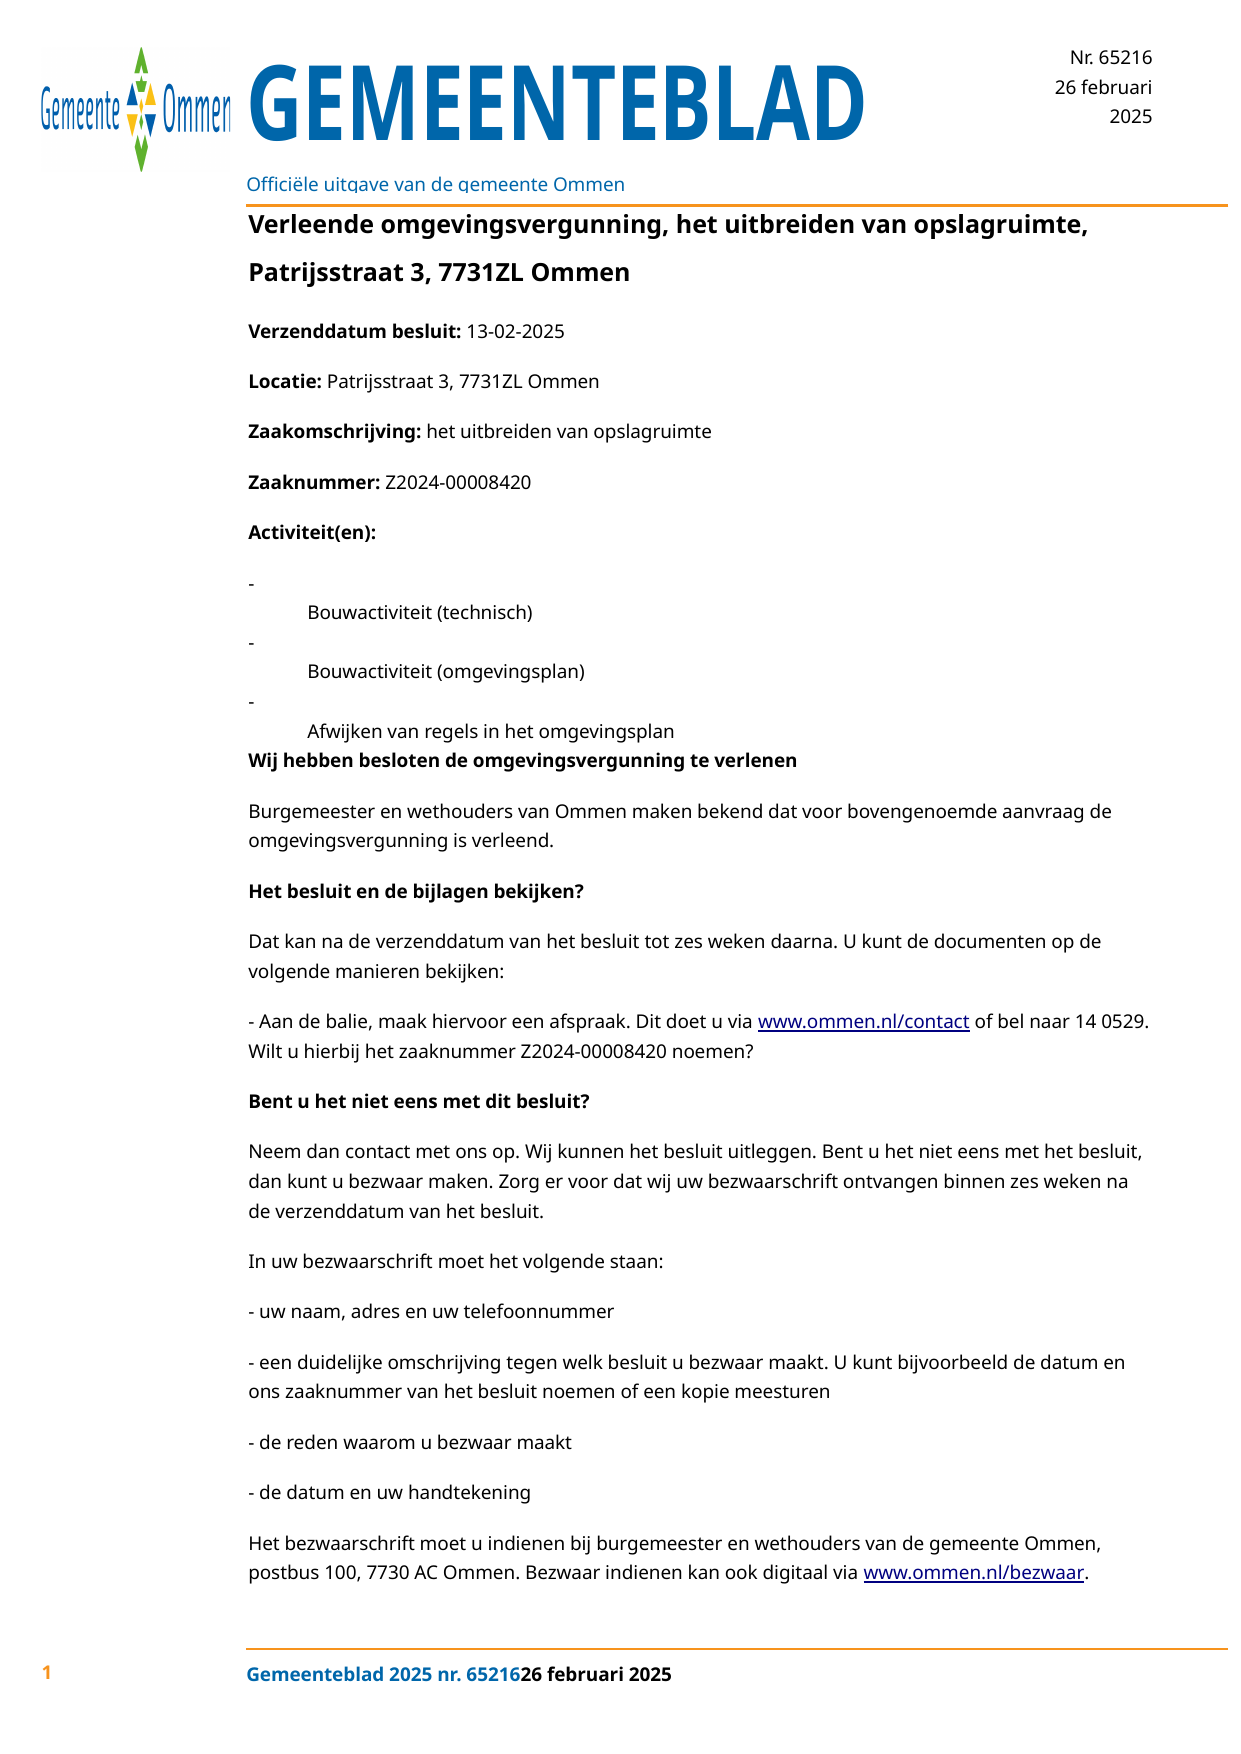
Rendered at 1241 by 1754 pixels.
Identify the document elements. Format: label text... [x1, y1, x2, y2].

text Dat kan na de verzenddatum van het besluit tot zes weken daarna. U kunt de documenten op de volgende manieren bekijken: [248, 928, 1152, 984]
text Verzenddatum besluit: 13-02-2025 [248, 318, 1152, 344]
text Neem dan contact met ons op. Wij kunnen het besluit uitleggen. Bent u het niet eens met het besluit, dan kunt u bezwaar maken. Zorg er voor dat wij uw bezwaarschrift ontvangen binnen zes weken na de verzenddatum van het besluit. [248, 1139, 1152, 1224]
text Burgemeester en wethouders van Ommen maken bekend dat voor bovengenoemde aanvraag de omgevingsvergunning is verleend. [248, 798, 1152, 853]
text Verleende omgevingsvergunning, het uitbreiden van opslagruimte, Patrijsstraat 3, 7731ZL Ommen [248, 207, 1152, 288]
text Het bezwaarschrift moet u indienen bij burgemeester en wethouders van de gemeente Ommen, postbus 100, 7730 AC Ommen. Bezwaar indienen kan ook digitaal via www.ommen.nl/bezwaar. [248, 1530, 1152, 1585]
text - Aan de balie, maak hiervoor een afspraak. Dit doet u via www.ommen.nl/contact of bel naar 14 0529. Wilt u hierbij het zaaknummer Z2024-00008420 noemen? [248, 1008, 1152, 1064]
picture [41, 47, 231, 172]
text Wij hebben besloten de omgevingsvergunning te verlenen [248, 747, 1152, 773]
text Activiteit(en): [248, 519, 1152, 545]
text In uw bezwaarschrift moet het volgende staan: [248, 1248, 1152, 1274]
text Zaaknummer: Z2024-00008420 [248, 469, 1152, 495]
text Locatie: Patrijsstraat 3, 7731ZL Ommen [248, 368, 1152, 394]
text - de reden waarom u bezwaar maakt [248, 1429, 1152, 1455]
text - de datum en uw handtekening [248, 1479, 1152, 1505]
text Zaakomschrijving: het uitbreiden van opslagruimte [248, 419, 1152, 444]
text Bent u het niet eens met dit besluit? [248, 1088, 1152, 1114]
list Afwijken van regels in het omgevingsplan [248, 718, 1152, 744]
text - een duidelijke omschrijving tegen welk besluit u bezwaar maakt. U kunt bijvoorbeeld de datum en ons zaaknummer van het besluit noemen of een kopie meesturen [248, 1349, 1152, 1404]
list Bouwactiviteit (technisch) [248, 599, 1152, 625]
text - uw naam, adres en uw telefoonnummer [248, 1299, 1152, 1324]
text Het besluit en de bijlagen bekijken? [248, 878, 1152, 904]
list Bouwactiviteit (omgevingsplan) [248, 659, 1152, 684]
